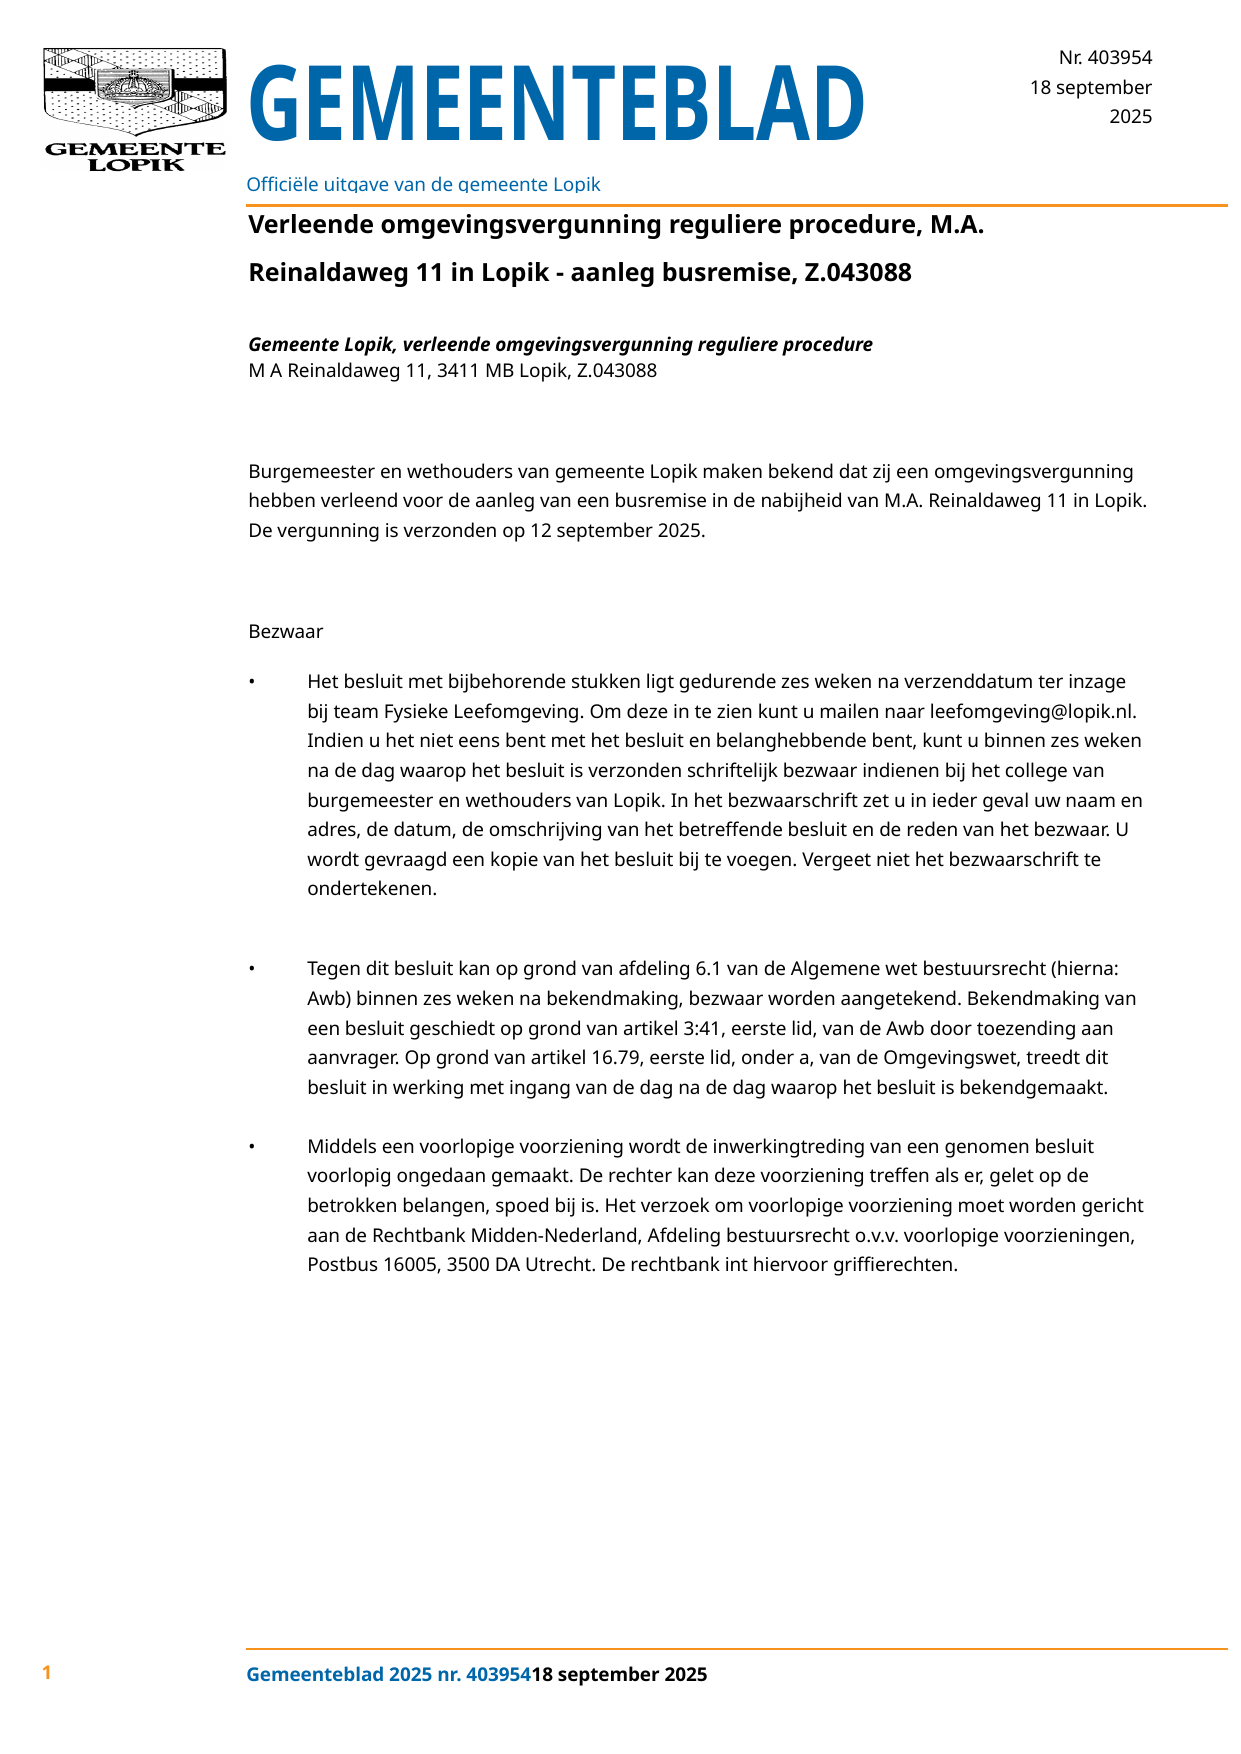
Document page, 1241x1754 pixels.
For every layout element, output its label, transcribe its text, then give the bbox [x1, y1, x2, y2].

text Bezwaar [248, 618, 1152, 644]
list Tegen dit besluit kan op grond van afdeling 6.1 van de Algemene wet bestuursrecht (hierna: Awb) binnen zes weken na bekendmaking, bezwaar worden aangetekend. Bekendmaking van een besluit geschiedt op grond van artikel 3:41, eerste lid, van de Awb door toezending aan aanvrager. Op grond van artikel 16.79, eerste lid, onder a, van de Omgevingswet, treedt dit besluit in werking met ingang van de dag na de dag waarop het besluit is bekendgemaakt. [248, 956, 1152, 1099]
text Verleende omgevingsvergunning reguliere procedure, M.A. Reinaldaweg 11 in Lopik - aanleg busremise, Z.043088 [248, 207, 1152, 288]
list Het besluit met bijbehorende stukken ligt gedurende zes weken na verzenddatum ter inzage bij team Fysieke Leefomgeving. Om deze in te zien kunt u mailen naar leefomgeving@lopik.nl. Indien u het niet eens bent met het besluit en belanghebbende bent, kunt u binnen zes weken na de dag waarop het besluit is verzonden schriftelijk bezwaar indienen bij het college van burgemeester en wethouders van Lopik. In het bezwaarschrift zet u in ieder geval uw naam en adres, de datum, de omschrijving van het betreffende besluit en de reden van het bezwaar. U wordt gevraagd een kopie van het besluit bij te voegen. Vergeet niet het bezwaarschrift te ondertekenen. [248, 668, 1152, 901]
text Burgemeester en wethouders van gemeente Lopik maken bekend dat zij een omgevingsvergunning hebben verleend voor de aanleg van een busremise in de nabijheid van M.A. Reinaldaweg 11 in Lopik. De vergunning is verzonden op 12 september 2025. [248, 458, 1152, 543]
text M A Reinaldaweg 11, 3411 MB Lopik, Z.043088 [248, 357, 1152, 383]
list Middels een voorlopige voorziening wordt de inwerkingtreding van een genomen besluit voorlopig ongedaan gemaakt. De rechter kan deze voorziening treffen als er, gelet op de betrokken belangen, spoed bij is. Het verzoek om voorlopige voorziening moet worden gericht aan de Rechtbank Midden-Nederland, Afdeling bestuursrecht o.v.v. voorlopige voorzieningen, Postbus 16005, 3500 DA Utrecht. De rechtbank int hiervoor griffierechten. [248, 1133, 1152, 1277]
picture [41, 47, 231, 172]
text Gemeente Lopik, verleende omgevingsvergunning reguliere procedure [248, 331, 1152, 357]
